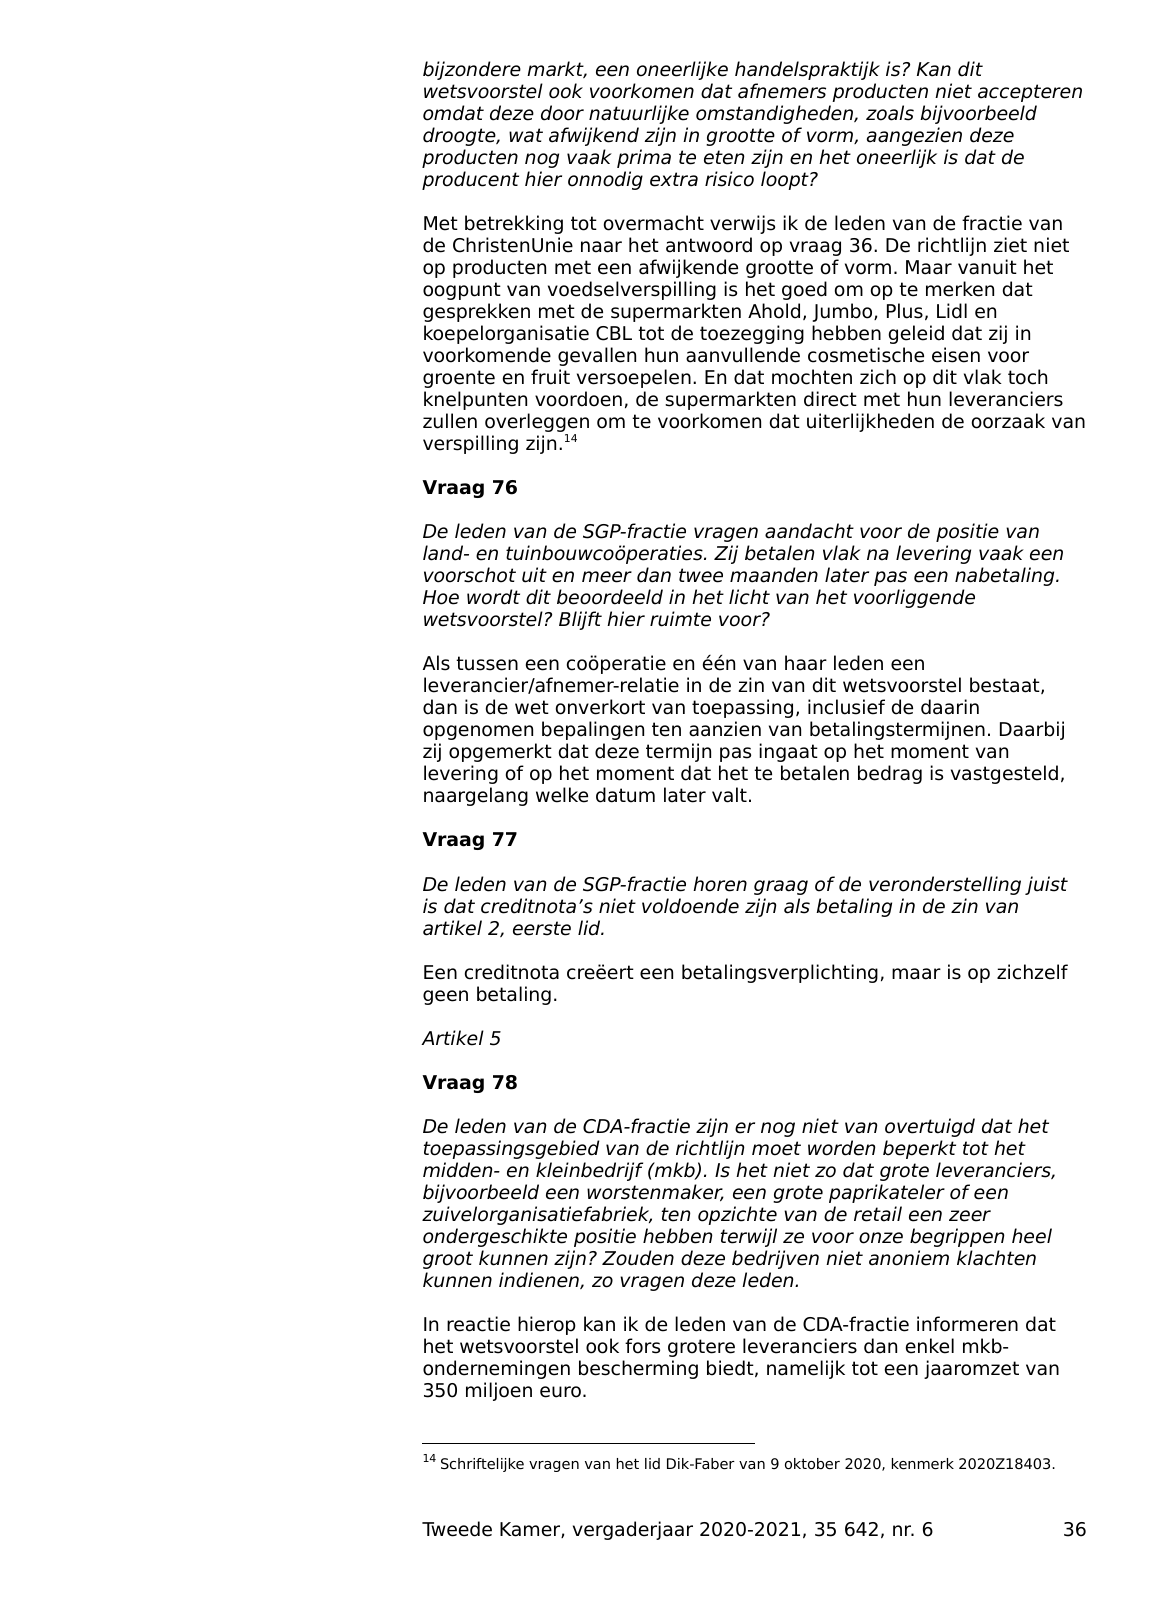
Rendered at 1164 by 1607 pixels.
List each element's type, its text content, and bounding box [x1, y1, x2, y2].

text Met betrekking tot overmacht verwijs ik de leden van de fractie van de ChristenUnie naar het antwoord op vraag 36. De richtlijn ziet niet op producten met een afwijkende grootte of vorm. Maar vanuit het oogpunt van voedselverspilling is het goed om op te merken dat gesprekken met de supermarkten Ahold, Jumbo, Plus, Lidl en koepelorganisatie CBL tot de toezegging hebben geleid dat zij in voorkomende gevallen hun aanvullende cosmetische eisen voor groente en fruit versoepelen. En dat mochten zich op dit vlak toch knelpunten voordoen, de supermarkten direct met hun leveranciers zullen overleggen om te voorkomen dat uiterlijkheden de oorzaak van verspilling zijn. [422, 213, 1087, 455]
text De leden van de SGP-fractie vragen aandacht voor de positie van land- en tuinbouwcoöperaties. Zij betalen vlak na levering vaak een voorschot uit en meer dan twee maanden later pas een nabetaling. Hoe wordt dit beoordeeld in het licht van het voorliggende wetsvoorstel? Blijft hier ruimte voor? [422, 521, 1087, 631]
text In reactie hierop kan ik de leden van de CDA-fractie informeren dat het wetsvoorstel ook fors grotere leveranciers dan enkel mkb-ondernemingen bescherming biedt, namelijk tot een jaaromzet van 350 miljoen euro. [422, 1314, 1087, 1402]
subtitle Vraag 77 [422, 829, 1087, 851]
text De leden van de CDA-fractie zijn er nog niet van overtuigd dat het toepassingsgebied van de richtlijn moet worden beperkt tot het midden- en kleinbedrijf (mkb). Is het niet zo dat grote leveranciers, bijvoorbeeld een worstenmaker, een grote paprikateler of een zuivelorganisatiefabriek, ten opzichte van de retail een zeer ondergeschikte positie hebben terwijl ze voor onze begrippen heel groot kunnen zijn? Zouden deze bedrijven niet anoniem klachten kunnen indienen, zo vragen deze leden. [422, 1116, 1087, 1292]
text Als tussen een coöperatie en één van haar leden een leverancier/afnemer-relatie in de zin van dit wetsvoorstel bestaat, dan is de wet onverkort van toepassing, inclusief de daarin opgenomen bepalingen ten aanzien van betalingstermijnen. Daarbij zij opgemerkt dat deze termijn pas ingaat op het moment van levering of op het moment dat het te betalen bedrag is vastgesteld, naargelang welke datum later valt. [422, 653, 1087, 807]
subtitle Artikel 5 [422, 1028, 1087, 1050]
text Een creditnota creëert een betalingsverplichting, maar is op zichzelf geen betaling. [422, 962, 1087, 1006]
text bijzondere markt, een oneerlijke handelspraktijk is? Kan dit wetsvoorstel ook voorkomen dat afnemers producten niet accepteren omdat deze door natuurlijke omstandigheden, zoals bijvoorbeeld droogte, wat afwijkend zijn in grootte of vorm, aangezien deze producten nog vaak prima te eten zijn en het oneerlijk is dat de producent hier onnodig extra risico loopt? [422, 59, 1087, 191]
subtitle Vraag 76 [422, 477, 1087, 499]
text Schriftelijke vragen van het lid Dik-Faber van 9 oktober 2020, kenmerk 2020Z18403. [422, 1452, 1087, 1474]
text De leden van de SGP-fractie horen graag of de veronderstelling juist is dat creditnota’s niet voldoende zijn als betaling in de zin van artikel 2, eerste lid. [422, 873, 1087, 939]
subtitle Vraag 78 [422, 1072, 1087, 1094]
